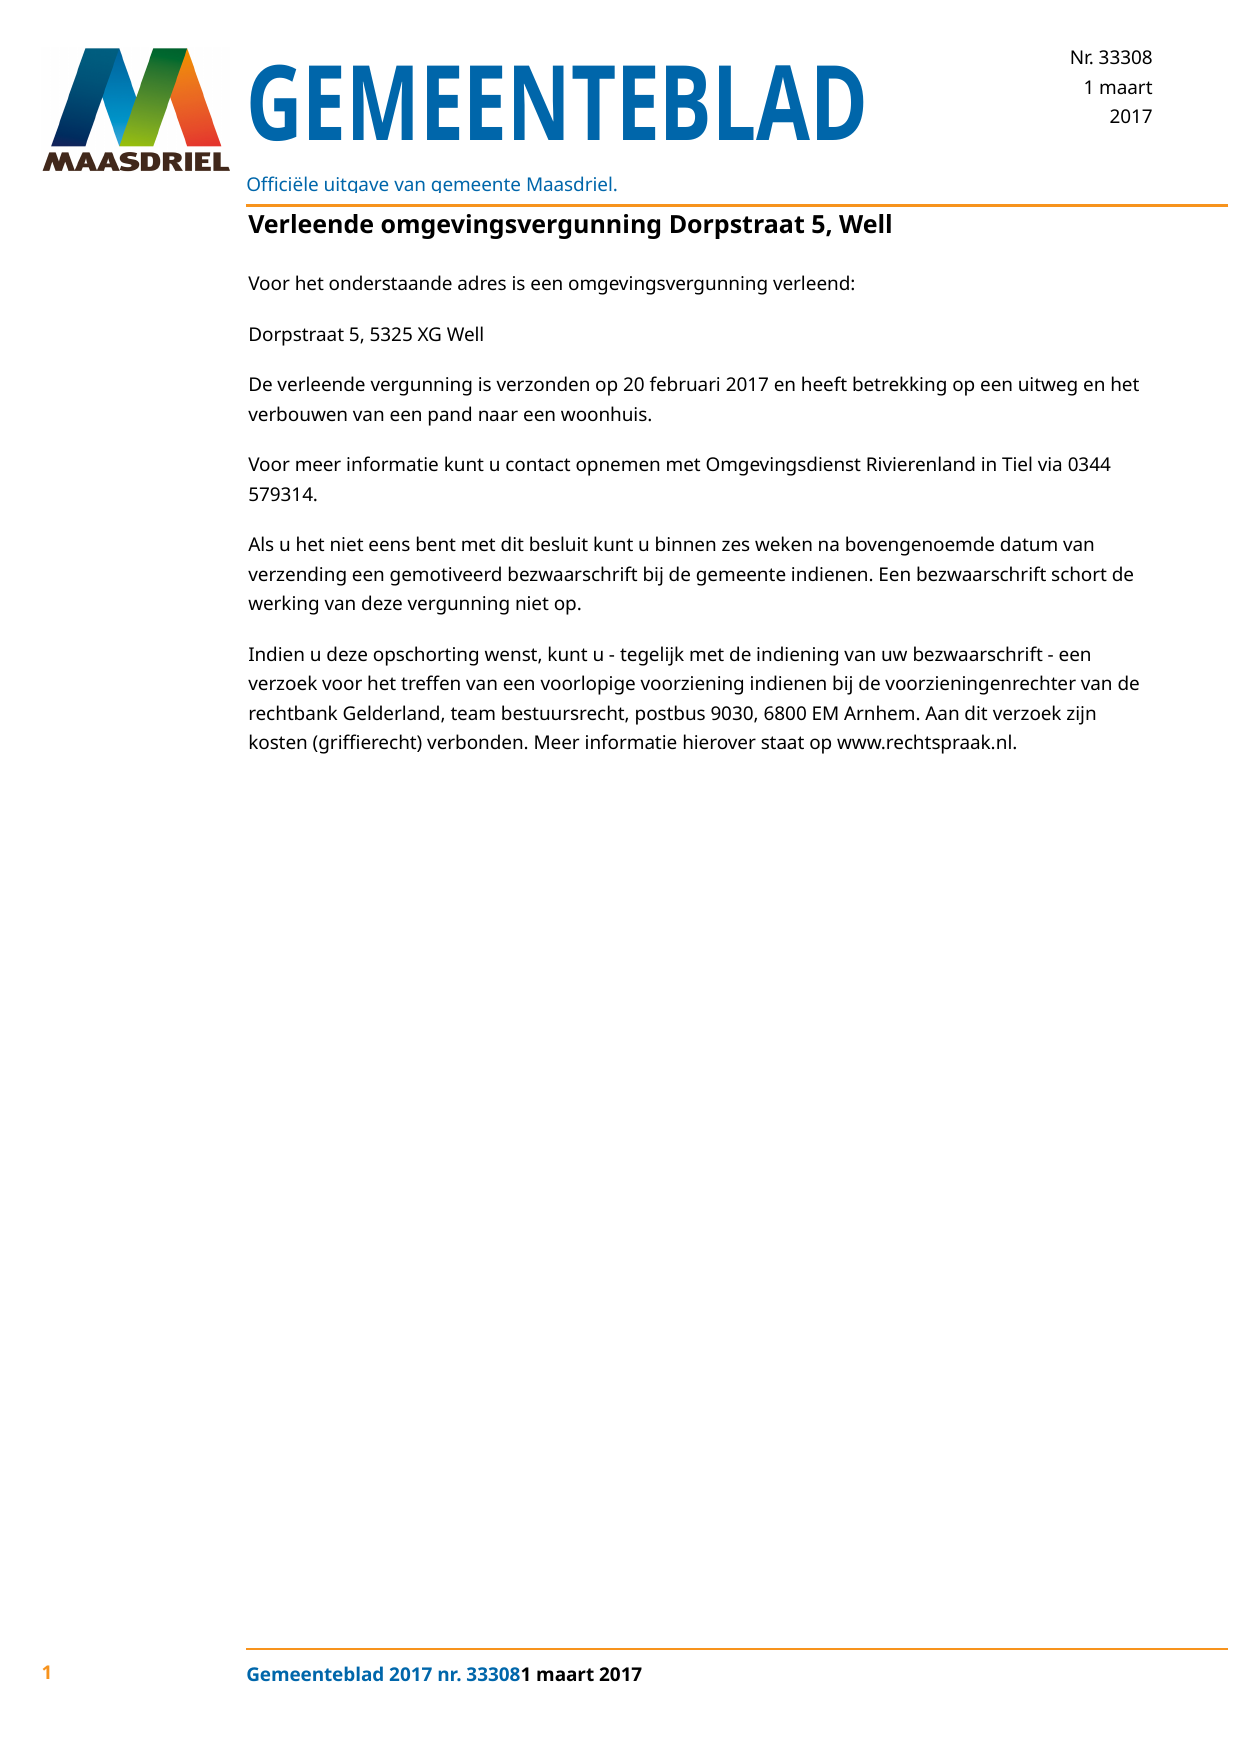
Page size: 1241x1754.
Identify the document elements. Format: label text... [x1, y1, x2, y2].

text De verleende vergunning is verzonden op 20 februari 2017 en heeft betrekking op een uitweg en het verbouwen van een pand naar een woonhuis. [248, 371, 1152, 426]
text Verleende omgevingsvergunning Dorpstraat 5, Well [248, 207, 1152, 241]
text Dorpstraat 5, 5325 XG Well [248, 321, 1152, 346]
text Voor het onderstaande adres is een omgevingsvergunning verleend: [248, 270, 1152, 296]
text Voor meer informatie kunt u contact opnemen met Omgevingsdienst Rivierenland in Tiel via 0344 579314. [248, 451, 1152, 506]
text Als u het niet eens bent met dit besluit kunt u binnen zes weken na bovengenoemde datum van verzending een gemotiveerd bezwaarschrift bij de gemeente indienen. Een bezwaarschrift schort de werking van deze vergunning niet op. [248, 531, 1152, 616]
picture [41, 47, 231, 172]
text Indien u deze opschorting wenst, kunt u - tegelijk met de indiening van uw bezwaarschrift - een verzoek voor het treffen van een voorlopige voorziening indienen bij de voorzieningenrechter van de rechtbank Gelderland, team bestuursrecht, postbus 9030, 6800 EM Arnhem. Aan dit verzoek zijn kosten (griffierecht) verbonden. Meer informatie hierover staat op www.rechtspraak.nl. [248, 641, 1152, 755]
